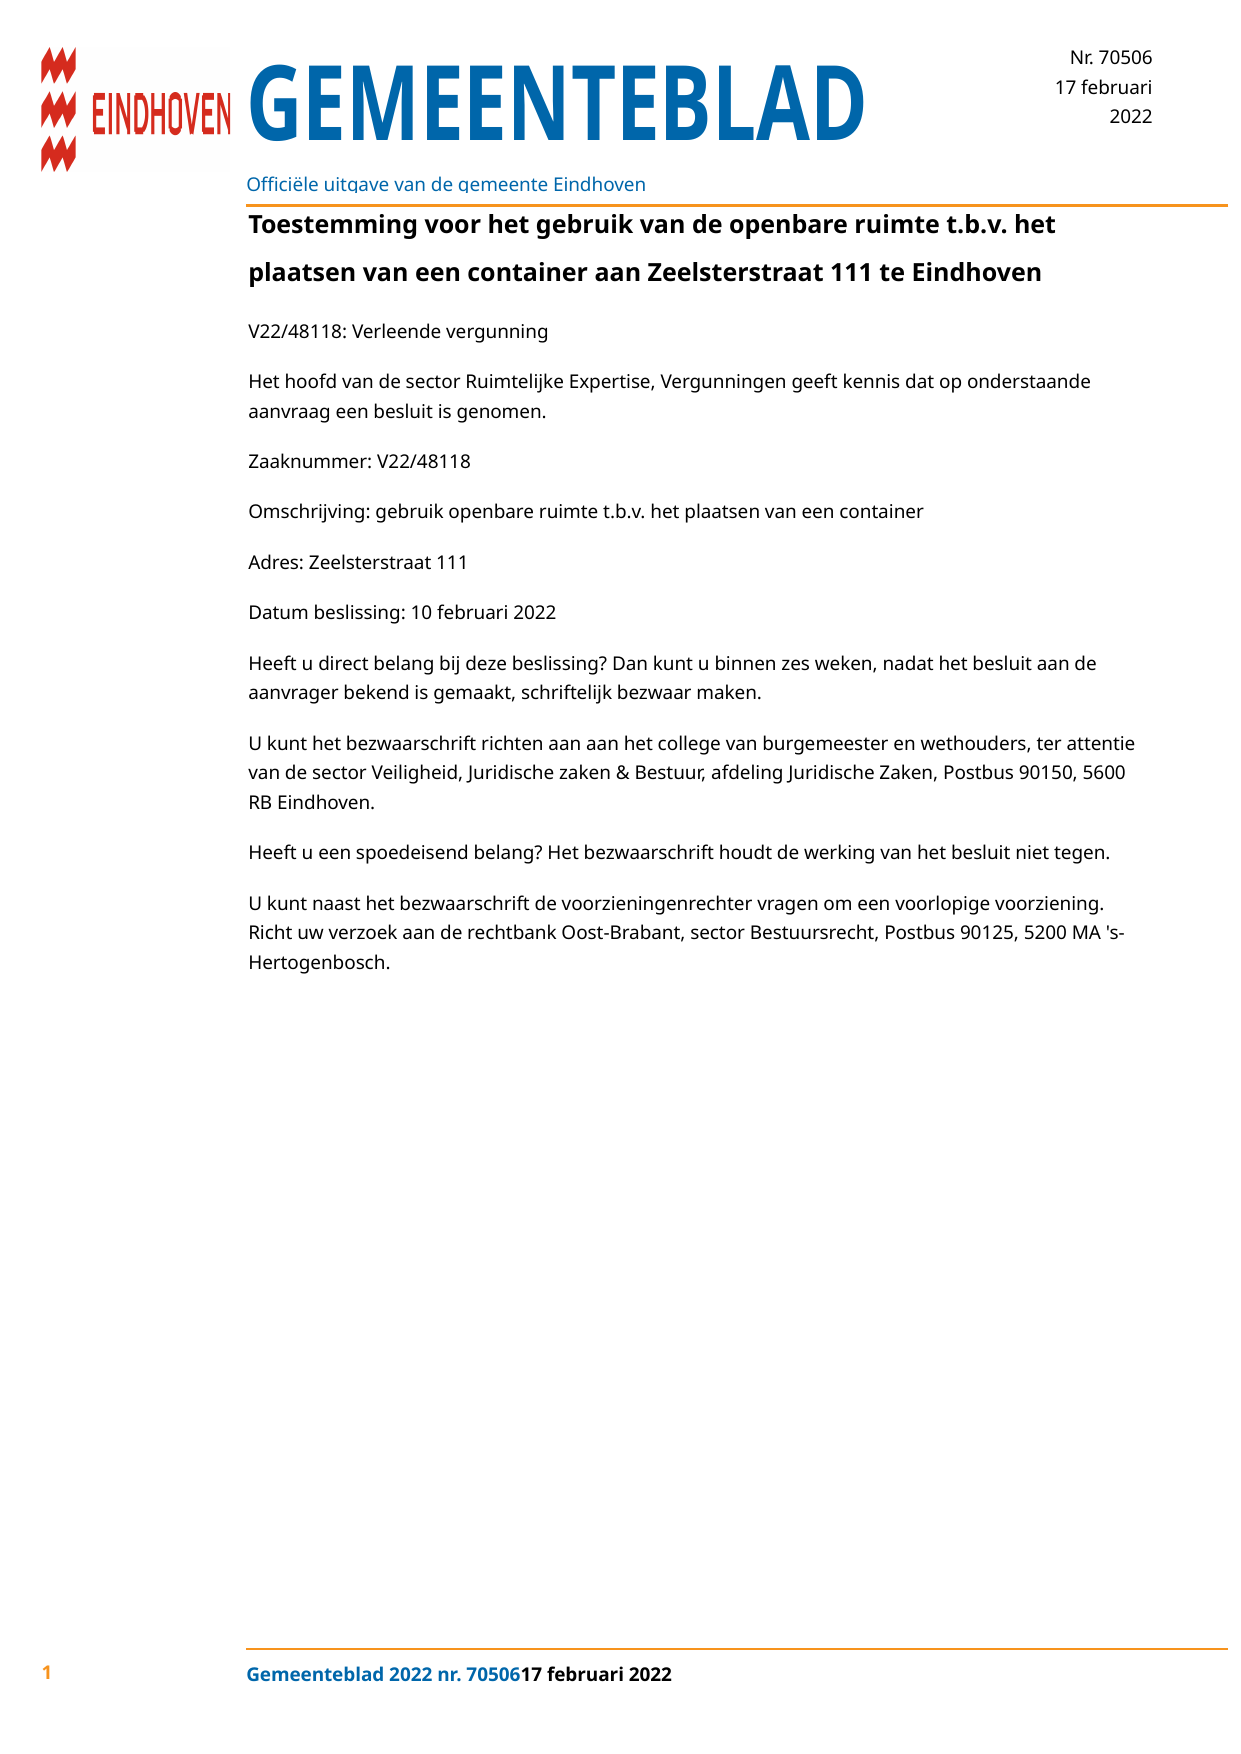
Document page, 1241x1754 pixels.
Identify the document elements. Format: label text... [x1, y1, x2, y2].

text Toestemming voor het gebruik van de openbare ruimte t.b.v. het plaatsen van een container aan Zeelsterstraat 111 te Eindhoven [248, 207, 1152, 288]
text V22/48118: Verleende vergunning [248, 318, 1152, 344]
text Adres: Zeelsterstraat 111 [248, 549, 1152, 575]
text Heeft u direct belang bij deze beslissing? Dan kunt u binnen zes weken, nadat het besluit aan de aanvrager bekend is gemaakt, schriftelijk bezwaar maken. [248, 650, 1152, 705]
text U kunt naast het bezwaarschrift de voorzieningenrechter vragen om een voorlopige voorziening. Richt uw verzoek aan de rechtbank Oost-Brabant, sector Bestuursrecht, Postbus 90125, 5200 MA 's-Hertogenbosch. [248, 890, 1152, 975]
text Het hoofd van de sector Ruimtelijke Expertise, Vergunningen geeft kennis dat op onderstaande aanvraag een besluit is genomen. [248, 368, 1152, 424]
text Heeft u een spoedeisend belang? Het bezwaarschrift houdt de werking van het besluit niet tegen. [248, 839, 1152, 865]
text Zaaknummer: V22/48118 [248, 448, 1152, 474]
picture [41, 47, 231, 172]
text Omschrijving: gebruik openbare ruimte t.b.v. het plaatsen van een container [248, 499, 1152, 524]
text U kunt het bezwaarschrift richten aan aan het college van burgemeester en wethouders, ter attentie van de sector Veiligheid, Juridische zaken & Bestuur, afdeling Juridische Zaken, Postbus 90150, 5600 RB Eindhoven. [248, 730, 1152, 815]
text Datum beslissing: 10 februari 2022 [248, 599, 1152, 625]
